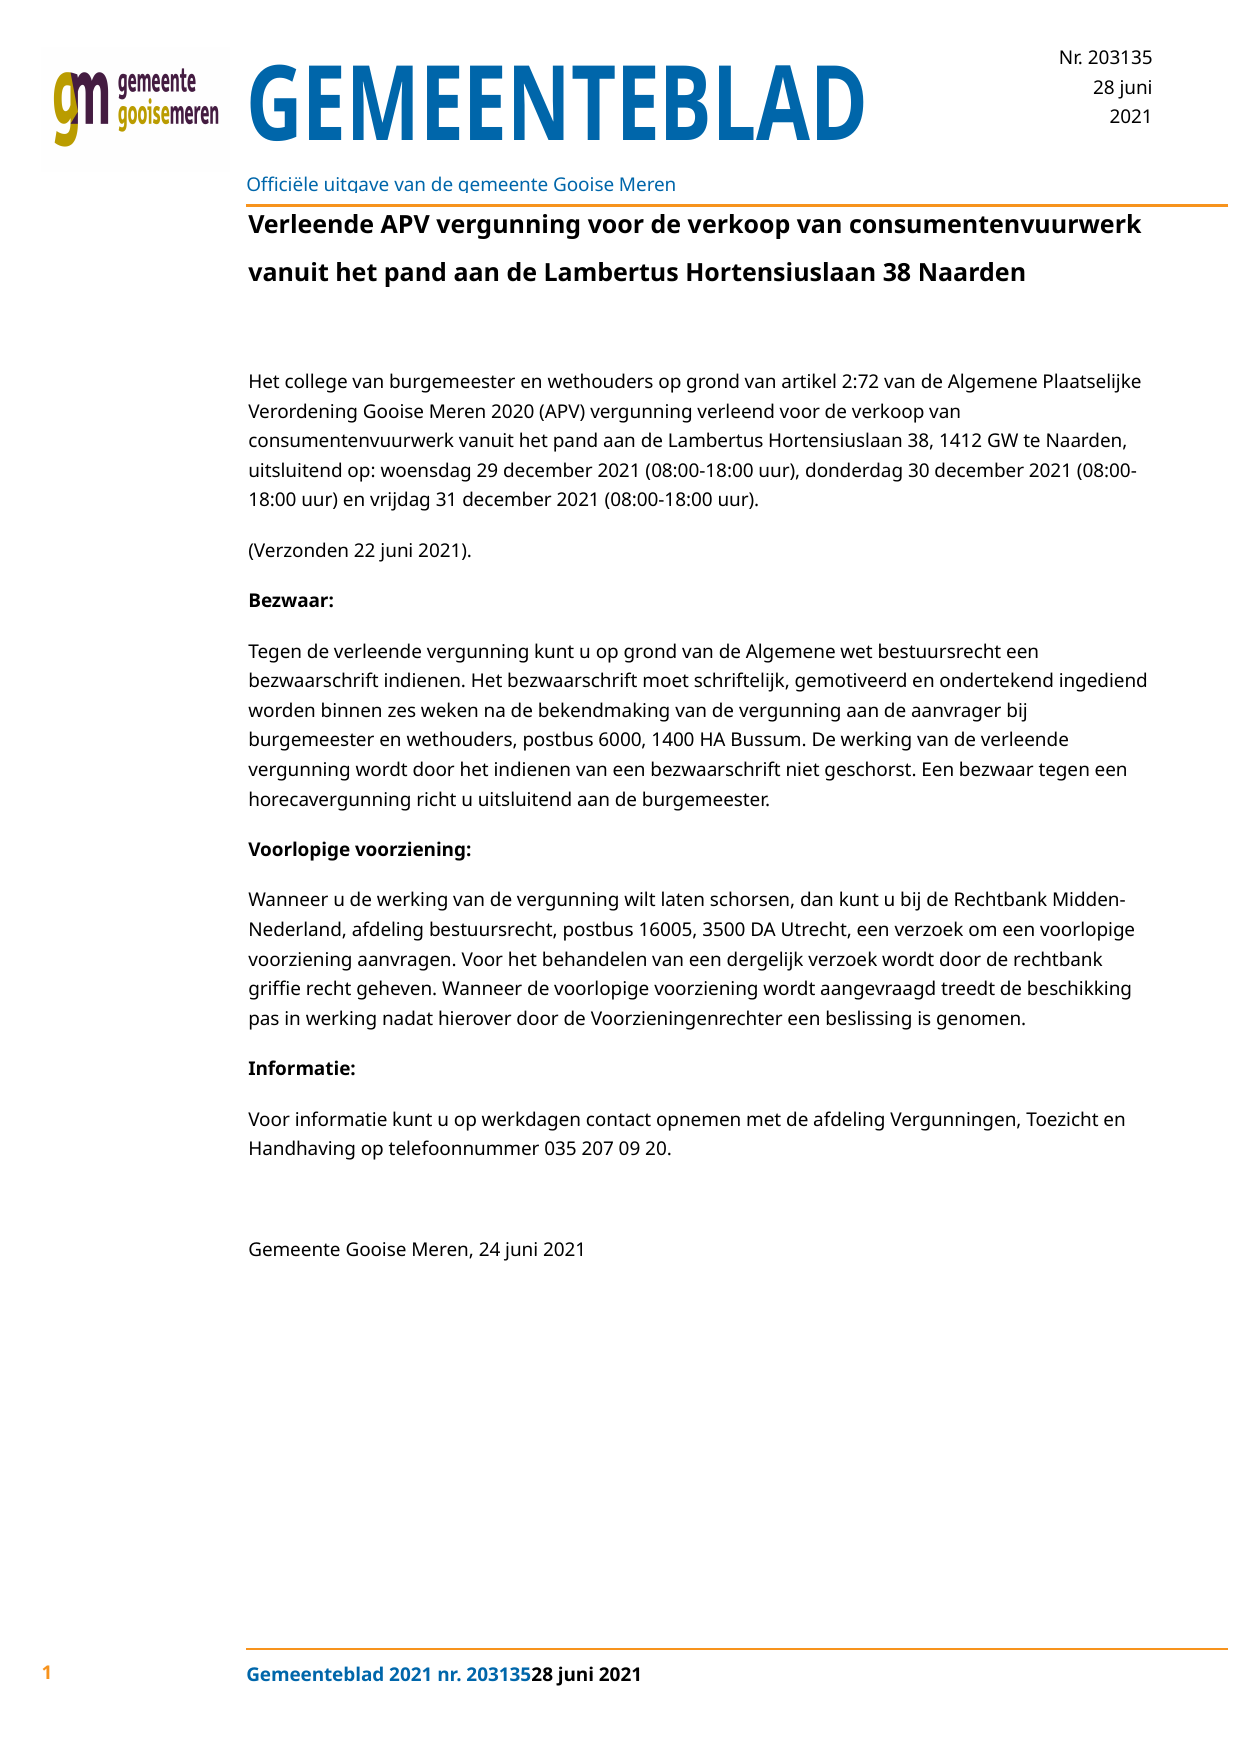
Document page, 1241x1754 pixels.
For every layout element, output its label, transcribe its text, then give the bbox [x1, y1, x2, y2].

text Voor informatie kunt u op werkdagen contact opnemen met de afdeling Vergunningen, Toezicht en Handhaving op telefoonnummer 035 207 09 20. [248, 1106, 1152, 1161]
text Bezwaar: [248, 587, 1152, 613]
text Informatie: [248, 1055, 1152, 1081]
text Verleende APV vergunning voor de verkoop van consumentenvuurwerk vanuit het pand aan de Lambertus Hortensiuslaan 38 Naarden [248, 207, 1152, 288]
text Tegen de verleende vergunning kunt u op grond van de Algemene wet bestuursrecht een bezwaarschrift indienen. Het bezwaarschrift moet schriftelijk, gemotiveerd en ondertekend ingediend worden binnen zes weken na de bekendmaking van de vergunning aan de aanvrager bij burgemeester en wethouders, postbus 6000, 1400 HA Bussum. De werking van de verleende vergunning wordt door het indienen van een bezwaarschrift niet geschorst. Een bezwaar tegen een horecavergunning richt u uitsluitend aan de burgemeester. [248, 638, 1152, 812]
text Gemeente Gooise Meren, 24 juni 2021 [248, 1236, 1152, 1262]
text (Verzonden 22 juni 2021). [248, 537, 1152, 563]
text Voorlopige voorziening: [248, 836, 1152, 862]
picture [41, 47, 231, 172]
text Het college van burgemeester en wethouders op grond van artikel 2:72 van de Algemene Plaatselijke Verordening Gooise Meren 2020 (APV) vergunning verleend voor de verkoop van consumentenvuurwerk vanuit het pand aan de Lambertus Hortensiuslaan 38, 1412 GW te Naarden, uitsluitend op: woensdag 29 december 2021 (08:00-18:00 uur), donderdag 30 december 2021 (08:00-18:00 uur) en vrijdag 31 december 2021 (08:00-18:00 uur). [248, 368, 1152, 512]
text Wanneer u de werking van de vergunning wilt laten schorsen, dan kunt u bij de Rechtbank Midden-Nederland, afdeling bestuursrecht, postbus 16005, 3500 DA Utrecht, een verzoek om een voorlopige voorziening aanvragen. Voor het behandelen van een dergelijk verzoek wordt door de rechtbank griffie recht geheven. Wanneer de voorlopige voorziening wordt aangevraagd treedt de beschikking pas in werking nadat hierover door de Voorzieningenrechter een beslissing is genomen. [248, 887, 1152, 1031]
